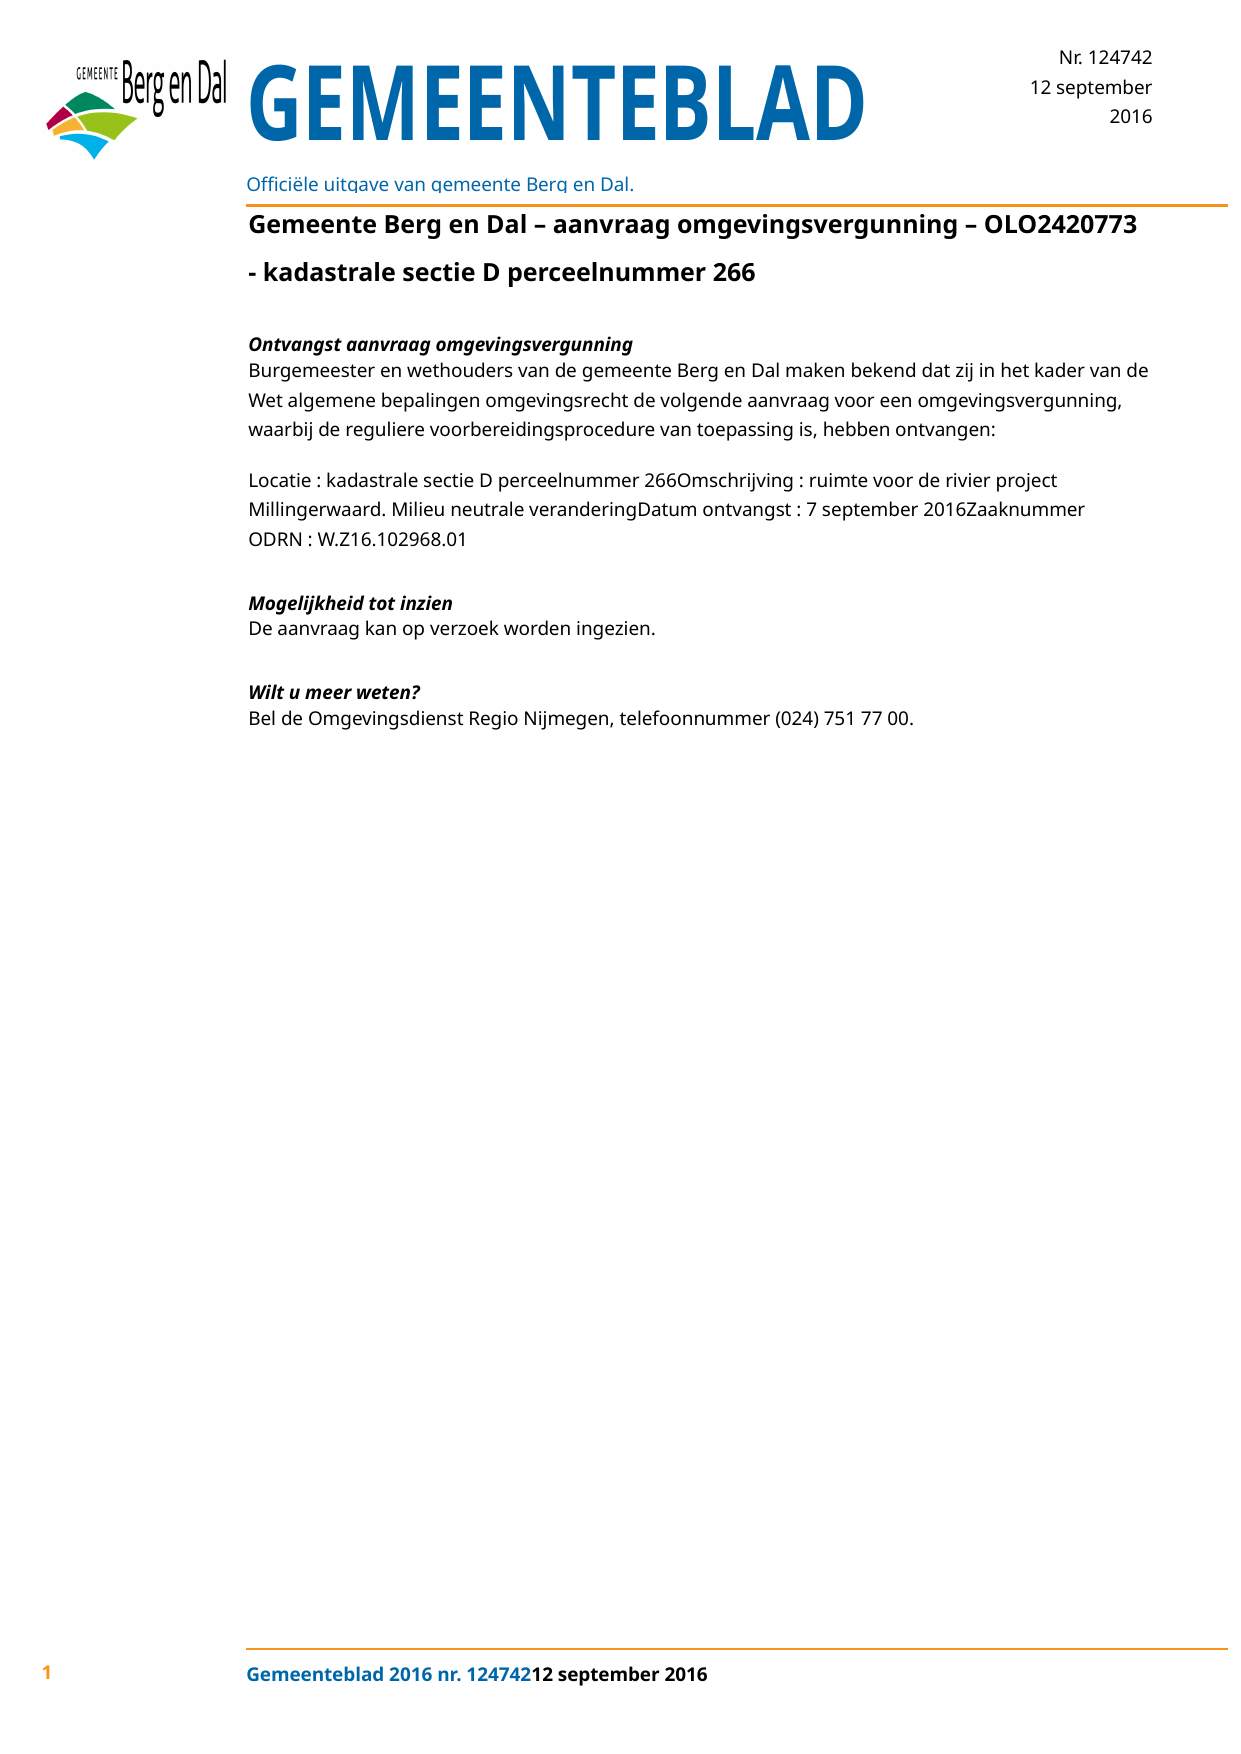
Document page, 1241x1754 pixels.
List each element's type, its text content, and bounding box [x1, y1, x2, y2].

text Burgemeester en wethouders van de gemeente Berg en Dal maken bekend dat zij in het kader van de Wet algemene bepalingen omgevingsrecht de volgende aanvraag voor een omgevingsvergunning, waarbij de reguliere voorbereidingsprocedure van toepassing is, hebben ontvangen: [248, 357, 1152, 442]
text Bel de Omgevingsdienst Regio Nijmegen, telefoonnummer (024) 751 77 00. [248, 705, 1152, 731]
text Wilt u meer weten? [248, 679, 1152, 705]
text De aanvraag kan op verzoek worden ingezien. [248, 616, 1152, 641]
picture [41, 47, 231, 172]
text Mogelijkheid tot inzien [248, 590, 1152, 616]
text Ontvangst aanvraag omgevingsvergunning [248, 331, 1152, 357]
text Locatie : kadastrale sectie D perceelnummer 266Omschrijving : ruimte voor de rivier project Millingerwaard. Milieu neutrale veranderingDatum ontvangst : 7 september 2016Zaaknummer ODRN : W.Z16.102968.01 [248, 467, 1152, 552]
text Gemeente Berg en Dal – aanvraag omgevingsvergunning – OLO2420773 - kadastrale sectie D perceelnummer 266 [248, 207, 1152, 288]
